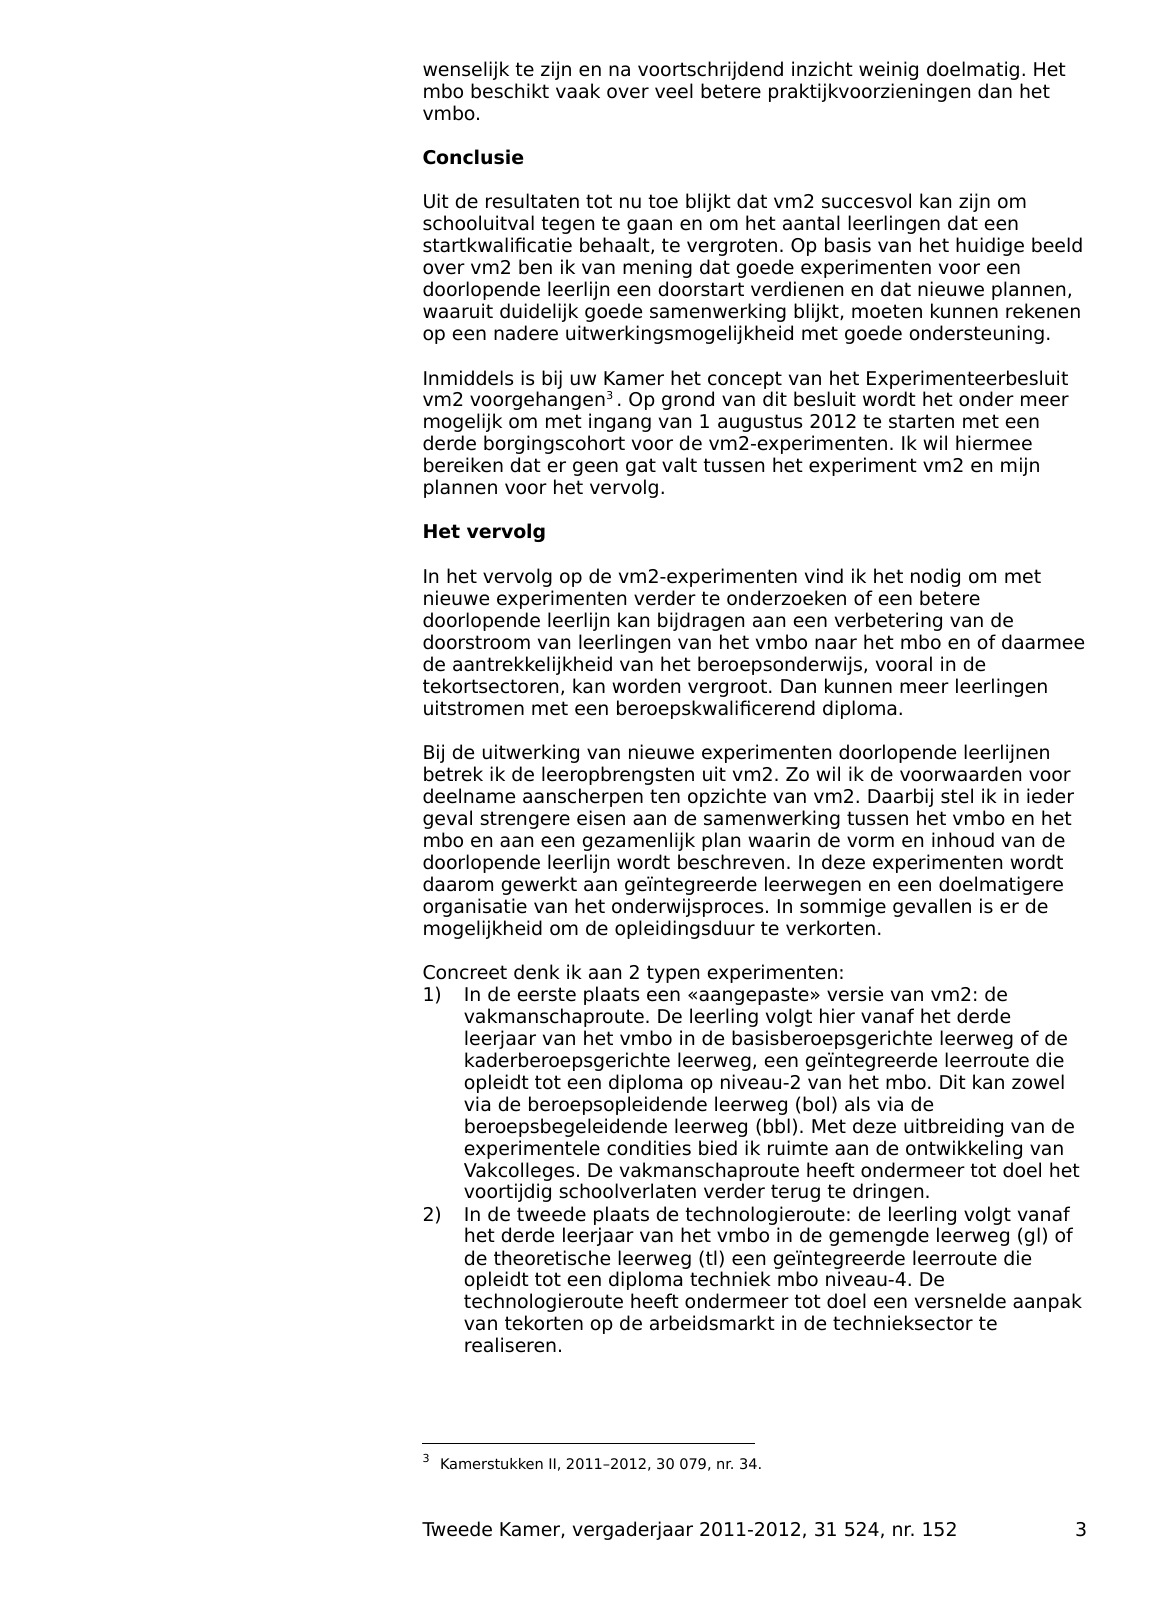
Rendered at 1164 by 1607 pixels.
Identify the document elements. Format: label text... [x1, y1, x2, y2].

text 2) In de tweede plaats de technologieroute: de leerling volgt vanaf het derde leerjaar van het vmbo in de gemengde leerweg (gl) of de theoretische leerweg (tl) een geïntegreerde leerroute die opleidt tot een diploma techniek mbo niveau-4. De technologieroute heeft ondermeer tot doel een versnelde aanpak van tekorten op de arbeidsmarkt in de technieksector te realiseren. [422, 1203, 1087, 1357]
text 1) In de eerste plaats een «aangepaste» versie van vm2: de vakmanschaproute. De leerling volgt hier vanaf het derde leerjaar van het vmbo in de basisberoepsgerichte leerweg of de kaderberoepsgerichte leerweg, een geïntegreerde leerroute die opleidt tot een diploma op niveau-2 van het mbo. Dit kan zowel via de beroepsopleidende leerweg (bol) als via de beroepsbegeleidende leerweg (bbl). Met deze uitbreiding van de experimentele condities bied ik ruimte aan de ontwikkeling van Vakcolleges. De vakmanschaproute heeft ondermeer tot doel het voortijdig schoolverlaten verder terug te dringen. [422, 984, 1087, 1203]
text Kamerstukken II, 2011–2012, 30 079, nr. 34. [422, 1452, 1087, 1474]
text Bij de uitwerking van nieuwe experimenten doorlopende leerlijnen betrek ik de leeropbrengsten uit vm2. Zo wil ik de voorwaarden voor deelname aanscherpen ten opzichte van vm2. Daarbij stel ik in ieder geval strengere eisen aan de samenwerking tussen het vmbo en het mbo en aan een gezamenlijk plan waarin de vorm en inhoud van de doorlopende leerlijn wordt beschreven. In deze experimenten wordt daarom gewerkt aan geïntegreerde leerwegen en een doelmatigere organisatie van het onderwijsproces. In sommige gevallen is er de mogelijkheid om de opleidingsduur te verkorten. [422, 742, 1087, 939]
text wenselijk te zijn en na voortschrijdend inzicht weinig doelmatig. Het mbo beschikt vaak over veel betere praktijkvoorzieningen dan het vmbo. [422, 59, 1087, 125]
text Inmiddels is bij uw Kamer het concept van het Experimenteerbesluit vm2 voorgehangen. Op grond van dit besluit wordt het onder meer mogelijk om met ingang van 1 augustus 2012 te starten met een derde borgingscohort voor de vm2-experimenten. Ik wil hiermee bereiken dat er geen gat valt tussen het experiment vm2 en mijn plannen voor het vervolg. [422, 367, 1087, 499]
text Concreet denk ik aan 2 typen experimenten: [422, 962, 1087, 984]
text Uit de resultaten tot nu toe blijkt dat vm2 succesvol kan zijn om schooluitval tegen te gaan en om het aantal leerlingen dat een startkwalificatie behaalt, te vergroten. Op basis van het huidige beeld over vm2 ben ik van mening dat goede experimenten voor een doorlopende leerlijn een doorstart verdienen en dat nieuwe plannen, waaruit duidelijk goede samenwerking blijkt, moeten kunnen rekenen op een nadere uitwerkingsmogelijkheid met goede ondersteuning. [422, 191, 1087, 345]
text In het vervolg op de vm2-experimenten vind ik het nodig om met nieuwe experimenten verder te onderzoeken of een betere doorlopende leerlijn kan bijdragen aan een verbetering van de doorstroom van leerlingen van het vmbo naar het mbo en of daarmee de aantrekkelijkheid van het beroepsonderwijs, vooral in de tekortsectoren, kan worden vergroot. Dan kunnen meer leerlingen uitstromen met een beroepskwalificerend diploma. [422, 566, 1087, 719]
subtitle Conclusie [422, 147, 1087, 169]
subtitle Het vervolg [422, 521, 1087, 543]
